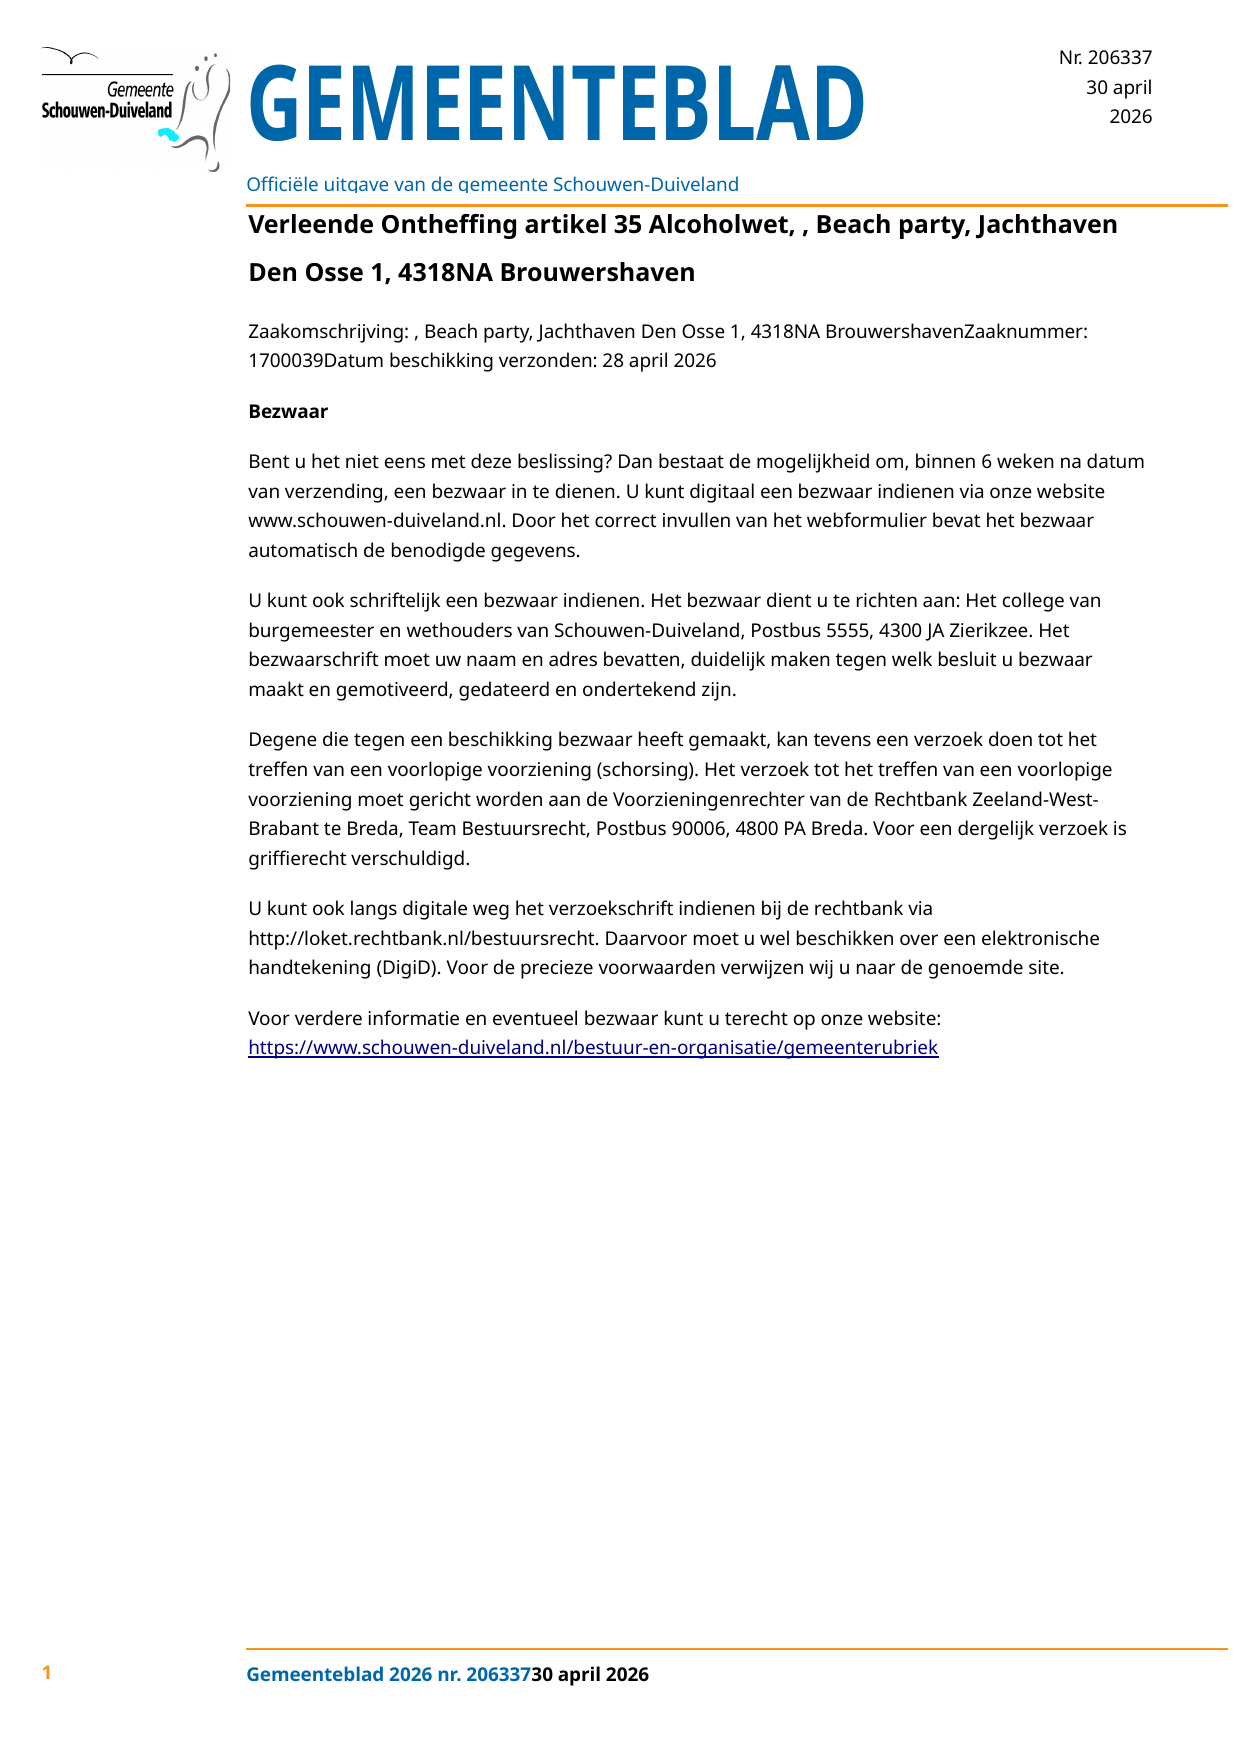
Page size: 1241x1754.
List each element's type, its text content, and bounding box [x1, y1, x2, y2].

text Verleende Ontheffing artikel 35 Alcoholwet, , Beach party, Jachthaven Den Osse 1, 4318NA Brouwershaven [248, 207, 1152, 288]
text Voor verdere informatie en eventueel bezwaar kunt u terecht op onze website: https://www.schouwen-duiveland.nl/bestuur-en-organisatie/gemeenterubriek [248, 1005, 1152, 1060]
text Bezwaar [248, 398, 1152, 424]
text Degene die tegen een beschikking bezwaar heeft gemaakt, kan tevens een verzoek doen tot het treffen van een voorlopige voorziening (schorsing). Het verzoek tot het treffen van een voorlopige voorziening moet gericht worden aan de Voorzieningenrechter van de Rechtbank Zeeland-West-Brabant te Breda, Team Bestuursrecht, Postbus 90006, 4800 PA Breda. Voor een dergelijk verzoek is griffierecht verschuldigd. [248, 727, 1152, 871]
text U kunt ook schriftelijk een bezwaar indienen. Het bezwaar dient u te richten aan: Het college van burgemeester en wethouders van Schouwen-Duiveland, Postbus 5555, 4300 JA Zierikzee. Het bezwaarschrift moet uw naam en adres bevatten, duidelijk maken tegen welk besluit u bezwaar maakt en gemotiveerd, gedateerd en ondertekend zijn. [248, 587, 1152, 702]
text Bent u het niet eens met deze beslissing? Dan bestaat de mogelijkheid om, binnen 6 weken na datum van verzending, een bezwaar in te dienen. U kunt digitaal een bezwaar indienen via onze website www.schouwen-duiveland.nl. Door het correct invullen van het webformulier bevat het bezwaar automatisch de benodigde gegevens. [248, 448, 1152, 563]
picture [41, 47, 231, 172]
text Zaakomschrijving: , Beach party, Jachthaven Den Osse 1, 4318NA BrouwershavenZaaknummer: 1700039Datum beschikking verzonden: 28 april 2026 [248, 318, 1152, 373]
text U kunt ook langs digitale weg het verzoekschrift indienen bij de rechtbank via http://loket.rechtbank.nl/bestuursrecht. Daarvoor moet u wel beschikken over een elektronische handtekening (DigiD). Voor de precieze voorwaarden verwijzen wij u naar de genoemde site. [248, 895, 1152, 980]
